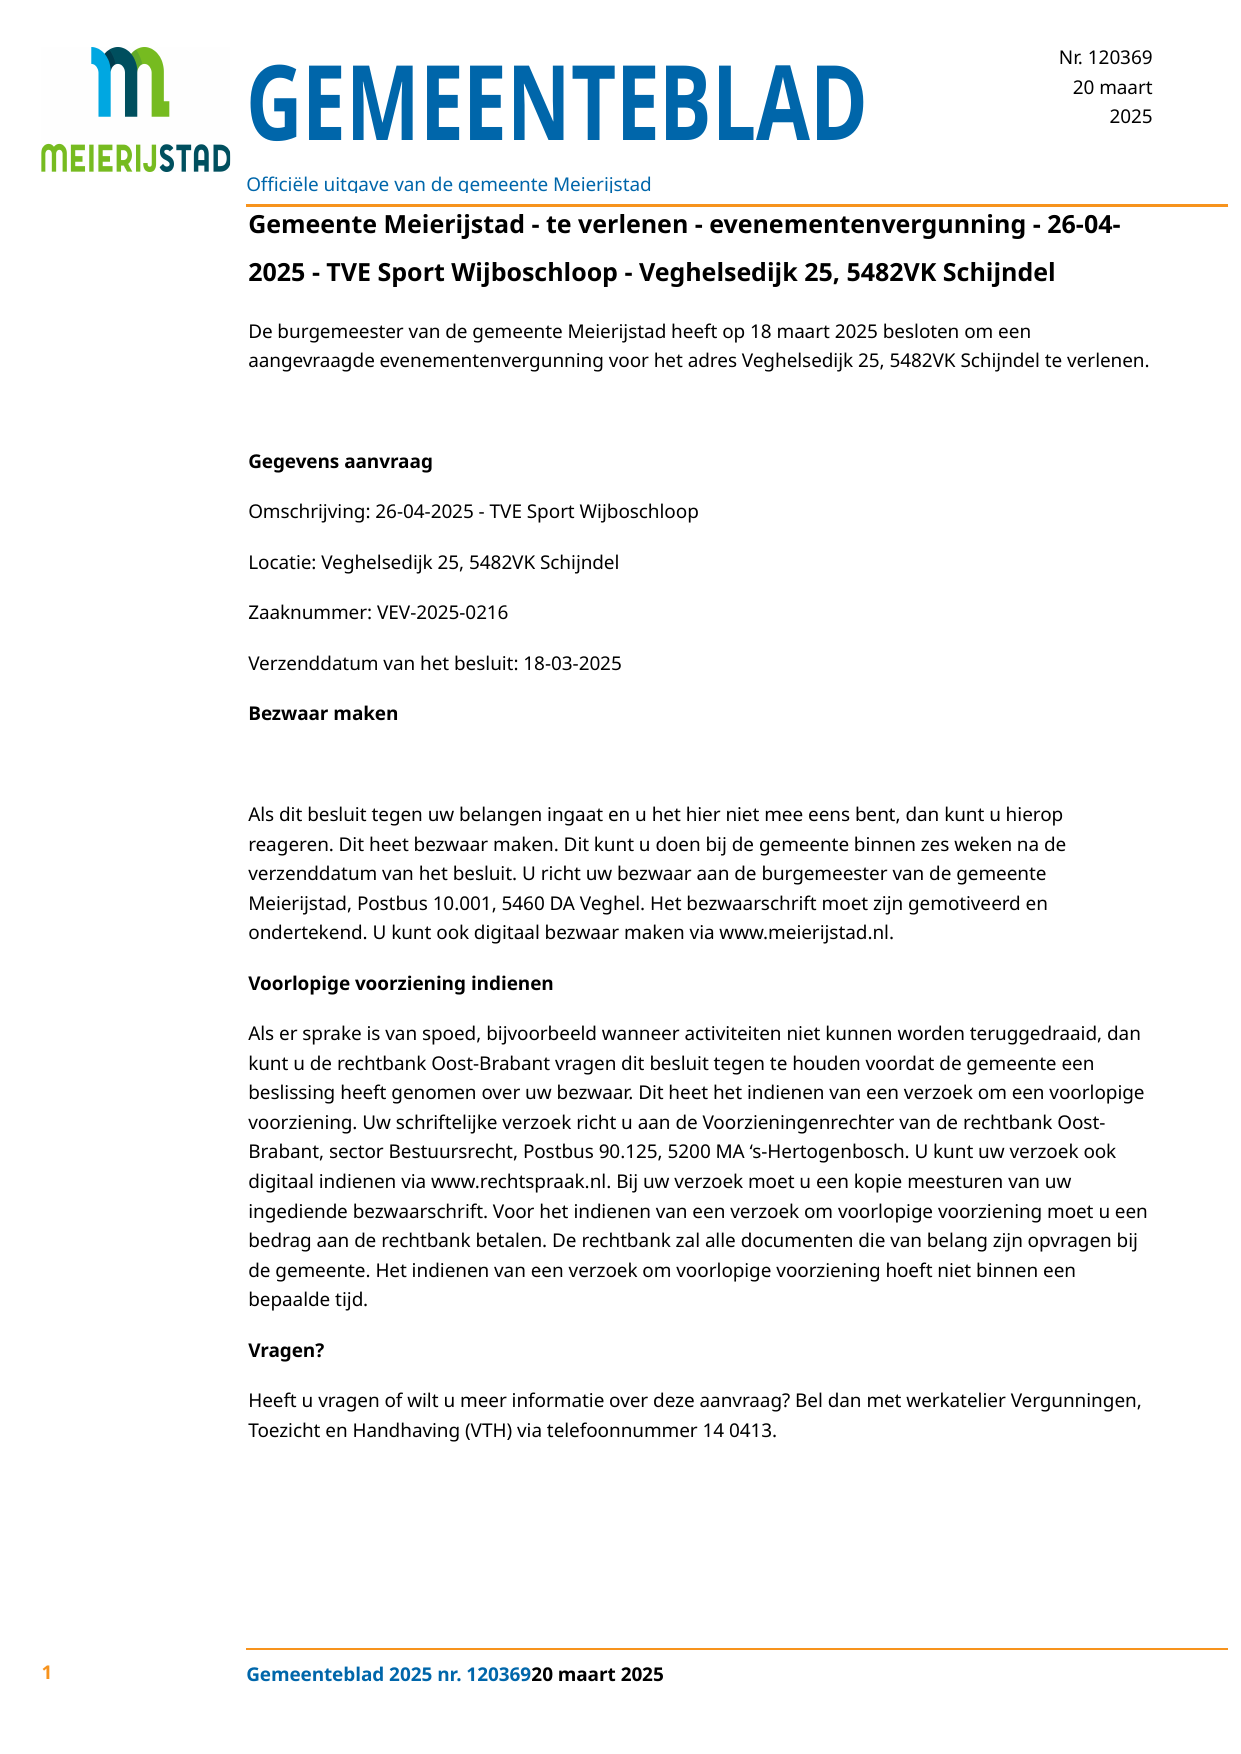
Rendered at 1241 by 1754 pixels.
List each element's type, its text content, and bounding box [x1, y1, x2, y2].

text Heeft u vragen of wilt u meer informatie over deze aanvraag? Bel dan met werkatelier Vergunningen, Toezicht en Handhaving (VTH) via telefoonnummer 14 0413. [248, 1387, 1152, 1443]
text Vragen? [248, 1337, 1152, 1363]
text Gemeente Meierijstad - te verlenen - evenementenvergunning - 26-04-2025 - TVE Sport Wijboschloop - Veghelsedijk 25, 5482VK Schijndel [248, 207, 1152, 288]
text Verzenddatum van het besluit: 18-03-2025 [248, 650, 1152, 676]
text Zaaknummer: VEV-2025-0216 [248, 599, 1152, 625]
picture [41, 47, 231, 172]
text Locatie: Veghelsedijk 25, 5482VK Schijndel [248, 549, 1152, 575]
text Bezwaar maken [248, 700, 1152, 726]
text Omschrijving: 26-04-2025 - TVE Sport Wijboschloop [248, 499, 1152, 524]
text Voorlopige voorziening indienen [248, 970, 1152, 996]
text Als er sprake is van spoed, bijvoorbeeld wanneer activiteiten niet kunnen worden teruggedraaid, dan kunt u de rechtbank Oost-Brabant vragen dit besluit tegen te houden voordat de gemeente een beslissing heeft genomen over uw bezwaar. Dit heet het indienen van een verzoek om een voorlopige voorziening. Uw schriftelijke verzoek richt u aan de Voorzieningenrechter van de rechtbank Oost-Brabant, sector Bestuursrecht, Postbus 90.125, 5200 MA ‘s-Hertogenbosch. U kunt uw verzoek ook digitaal indienen via www.rechtspraak.nl. Bij uw verzoek moet u een kopie meesturen van uw ingediende bezwaarschrift. Voor het indienen van een verzoek om voorlopige voorziening moet u een bedrag aan de rechtbank betalen. De rechtbank zal alle documenten die van belang zijn opvragen bij de gemeente. Het indienen van een verzoek om voorlopige voorziening hoeft niet binnen een bepaalde tijd. [248, 1020, 1152, 1312]
text De burgemeester van de gemeente Meierijstad heeft op 18 maart 2025 besloten om een aangevraagde evenementenvergunning voor het adres Veghelsedijk 25, 5482VK Schijndel te verlenen. [248, 318, 1152, 373]
text Als dit besluit tegen uw belangen ingaat en u het hier niet mee eens bent, dan kunt u hierop reageren. Dit heet bezwaar maken. Dit kunt u doen bij de gemeente binnen zes weken na de verzenddatum van het besluit. U richt uw bezwaar aan de burgemeester van de gemeente Meierijstad, Postbus 10.001, 5460 DA Veghel. Het bezwaarschrift moet zijn gemotiveerd en ondertekend. U kunt ook digitaal bezwaar maken via www.meierijstad.nl. [248, 801, 1152, 945]
text Gegevens aanvraag [248, 448, 1152, 474]
